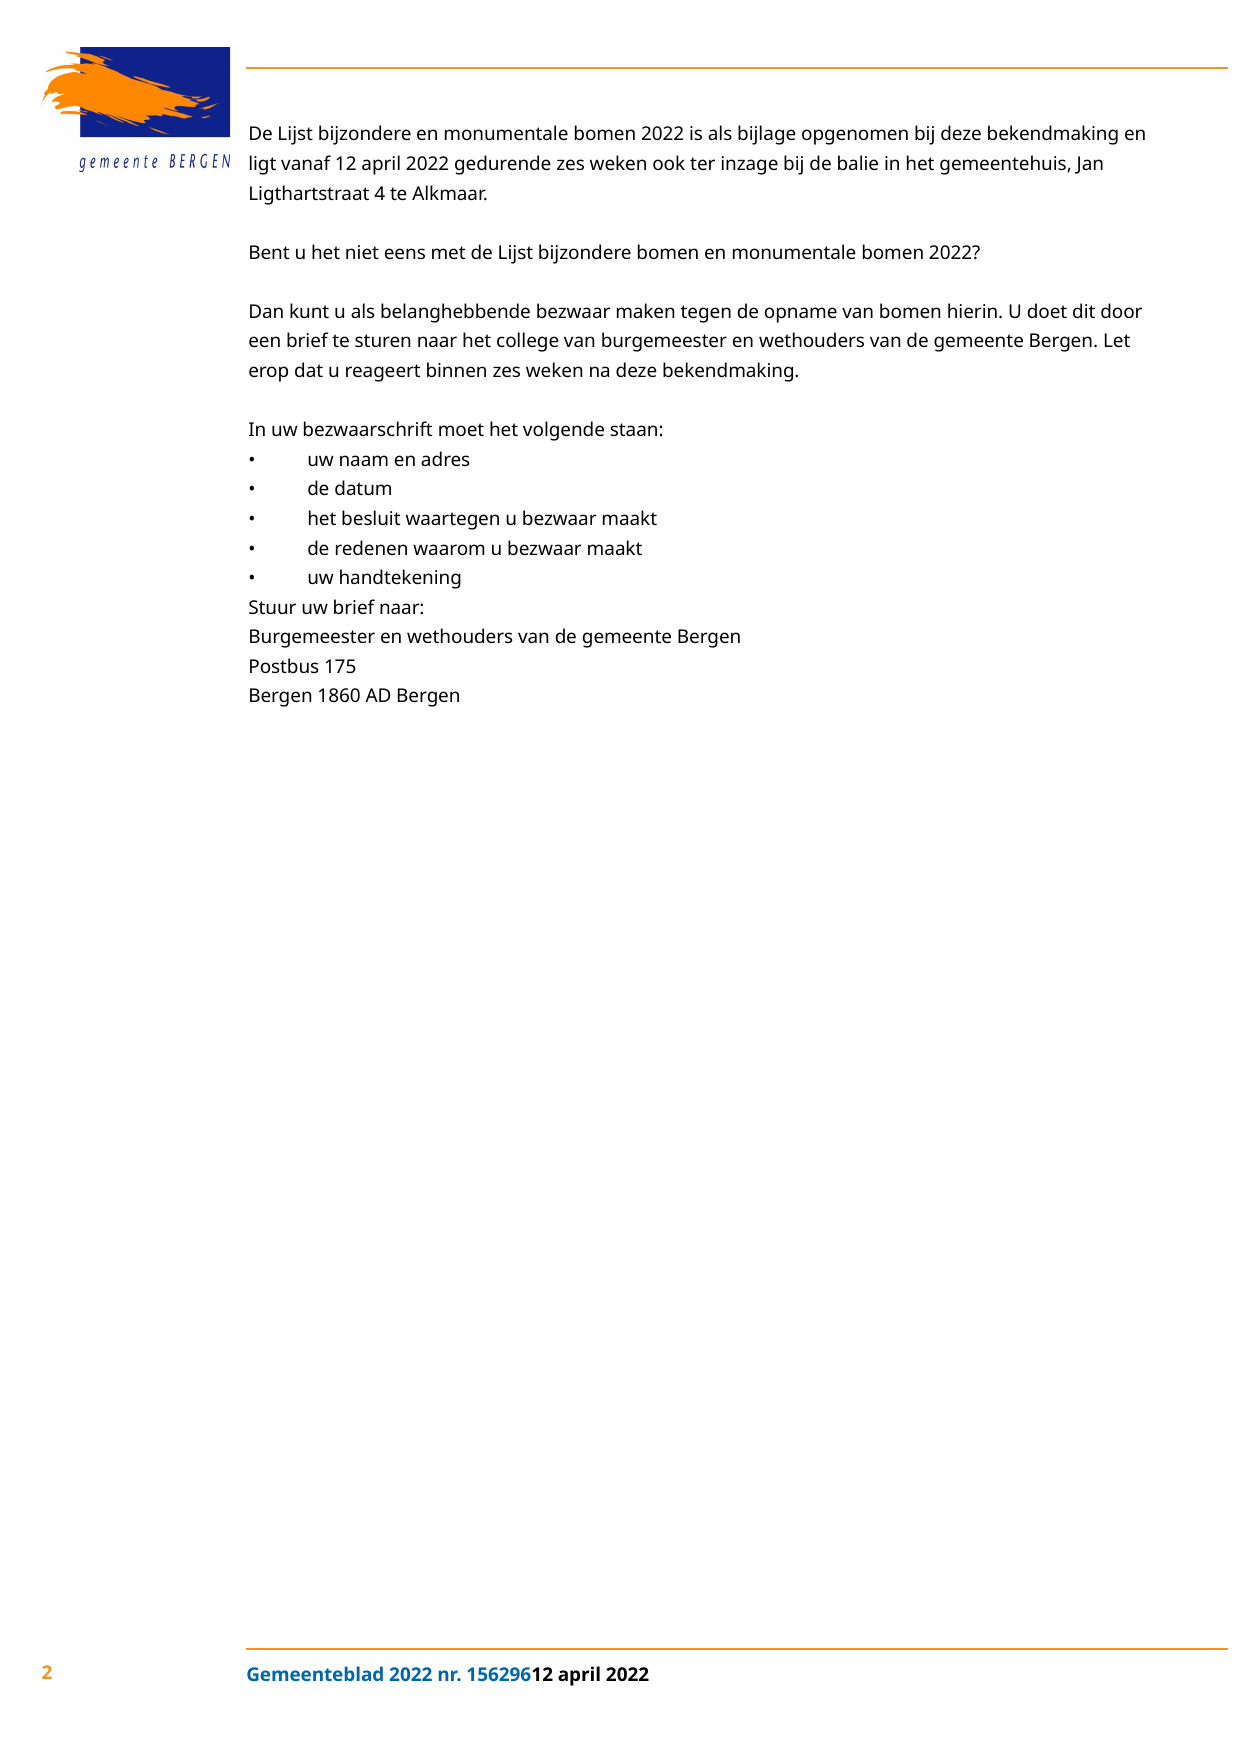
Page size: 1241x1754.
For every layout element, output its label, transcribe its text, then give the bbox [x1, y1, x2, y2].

text Dan kunt u als belanghebbende bezwaar maken tegen de opname van bomen hierin. U doet dit door een brief te sturen naar het college van burgemeester en wethouders van de gemeente Bergen. Let erop dat u reageert binnen zes weken na deze bekendmaking. [248, 298, 1152, 383]
list het besluit waartegen u bezwaar maakt [248, 505, 1152, 531]
text Burgemeester en wethouders van de gemeente Bergen [248, 623, 1152, 649]
text In uw bezwaarschrift moet het volgende staan: [248, 416, 1152, 442]
text De Lijst bijzondere en monumentale bomen 2022 is als bijlage opgenomen bij deze bekendmaking en ligt vanaf 12 april 2022 gedurende zes weken ook ter inzage bij de balie in het gemeentehuis, Jan Ligthartstraat 4 te Alkmaar. [248, 121, 1152, 206]
list de redenen waarom u bezwaar maakt [248, 535, 1152, 561]
list uw handtekening [248, 564, 1152, 590]
list de datum [248, 476, 1152, 501]
text Bergen 1860 AD Bergen [248, 683, 1152, 708]
list uw naam en adres [248, 446, 1152, 472]
text Postbus 175 [248, 653, 1152, 679]
picture [41, 47, 231, 172]
text Bent u het niet eens met de Lijst bijzondere bomen en monumentale bomen 2022? [248, 239, 1152, 265]
text Stuur uw brief naar: [248, 594, 1152, 620]
